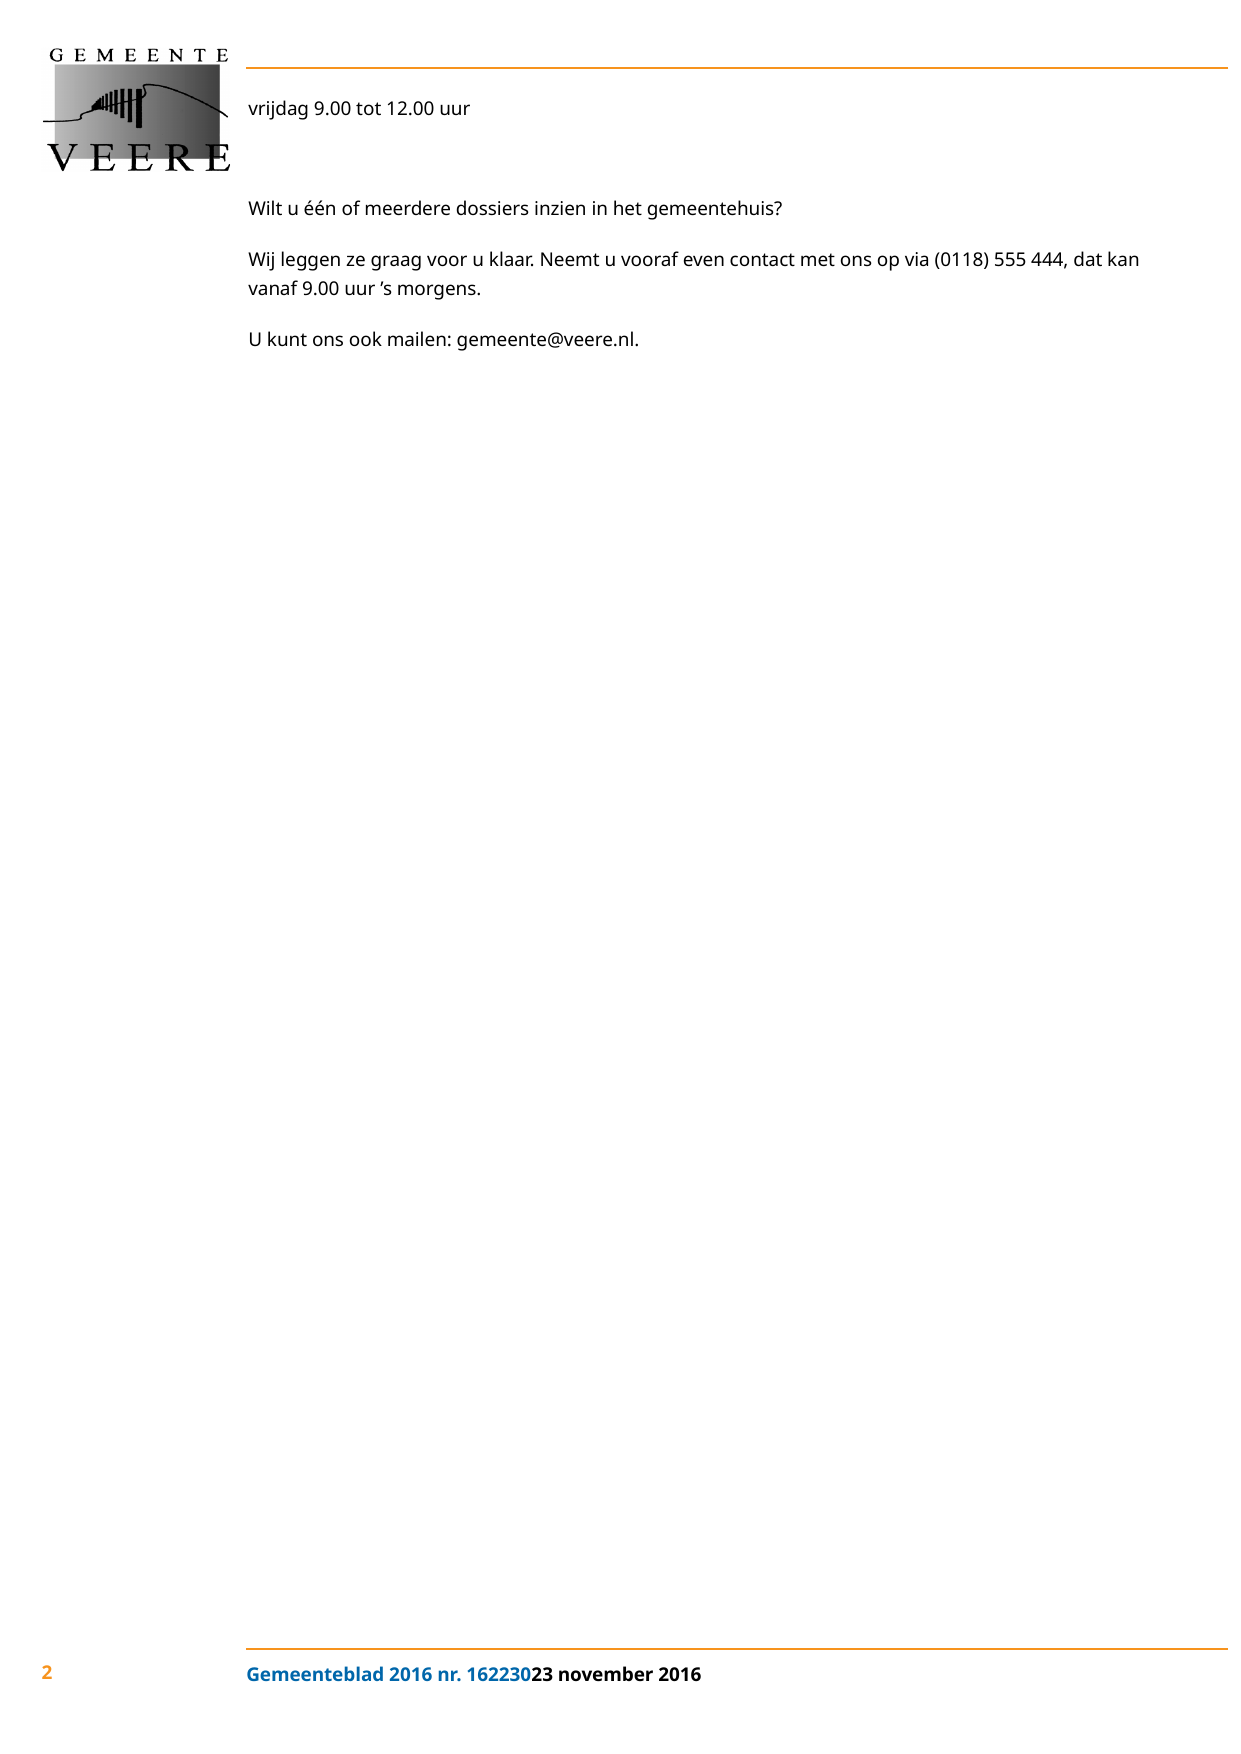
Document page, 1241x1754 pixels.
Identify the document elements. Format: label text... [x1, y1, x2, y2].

text Wilt u één of meerdere dossiers inzien in het gemeentehuis? [248, 196, 1152, 221]
text vrijdag 9.00 tot 12.00 uur [248, 95, 1152, 121]
text Wij leggen ze graag voor u klaar. Neemt u vooraf even contact met ons op via (0118) 555 444, dat kan vanaf 9.00 uur ’s morgens. [248, 246, 1152, 301]
picture [41, 47, 231, 172]
text U kunt ons ook mailen: gemeente@veere.nl. [248, 326, 1152, 352]
